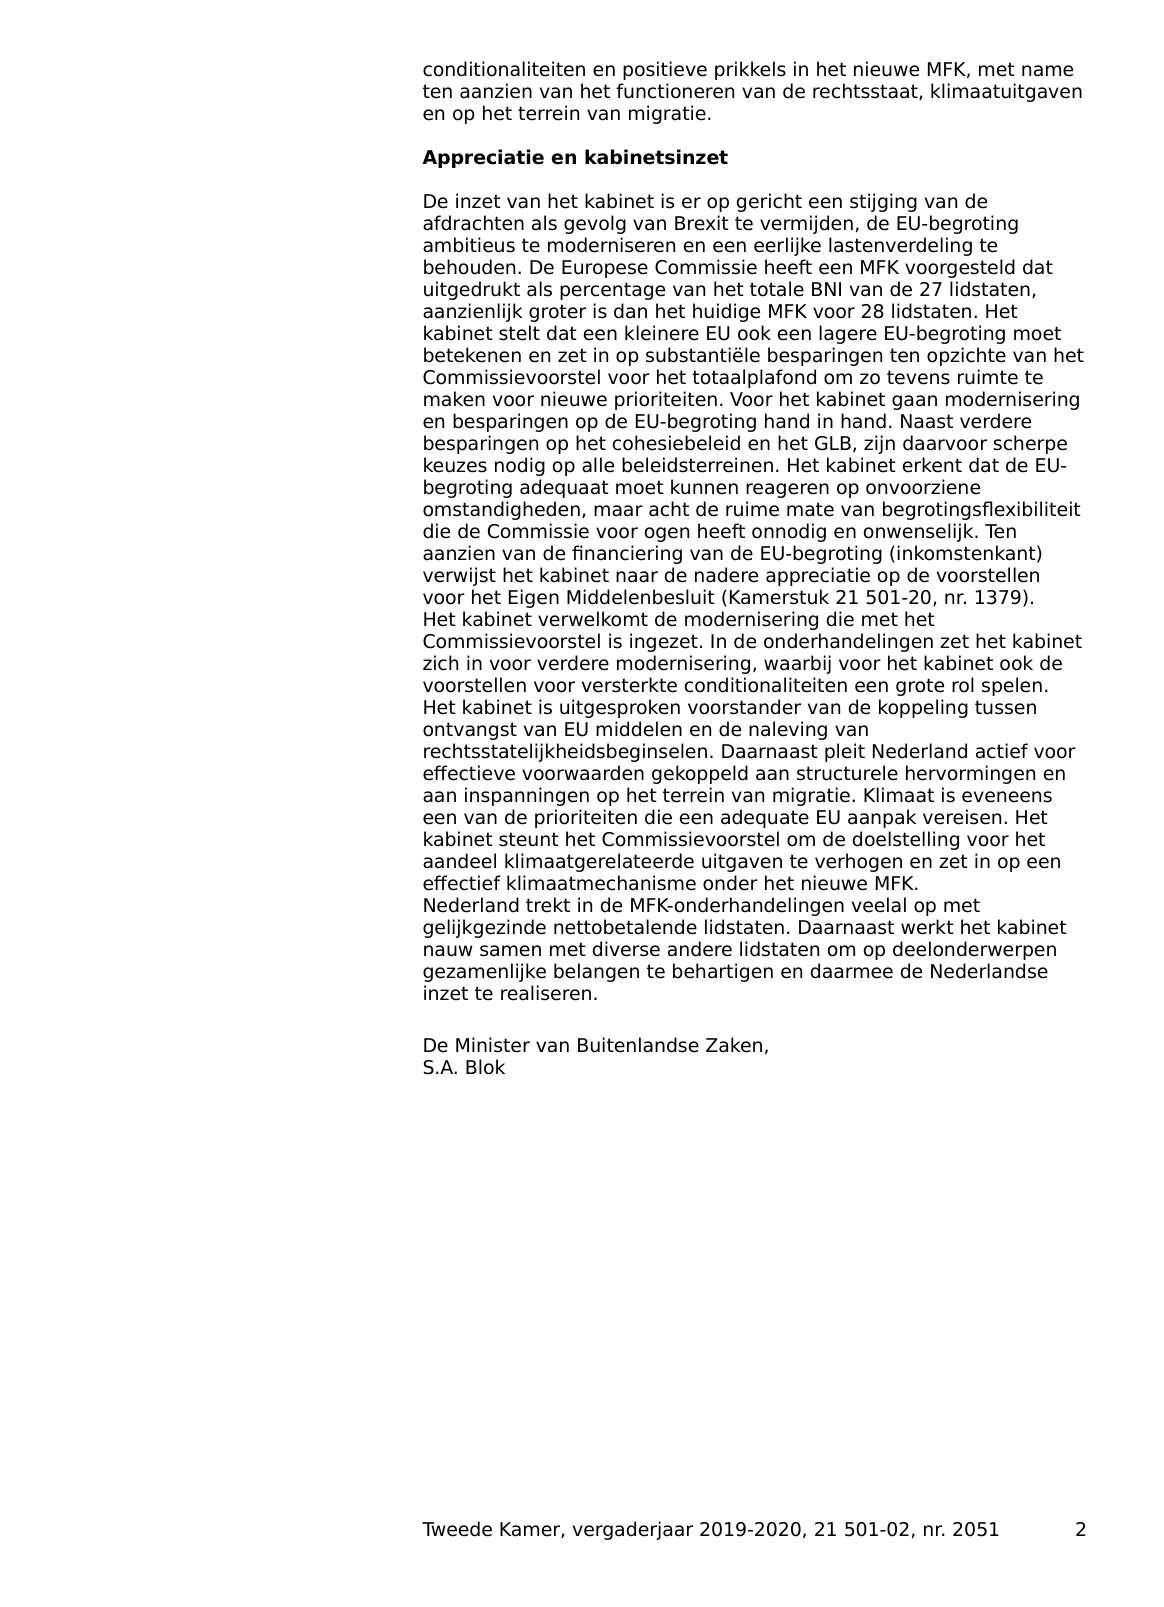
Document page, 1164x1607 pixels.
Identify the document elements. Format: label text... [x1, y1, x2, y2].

text De inzet van het kabinet is er op gericht een stijging van de afdrachten als gevolg van Brexit te vermijden, de EU-begroting ambitieus te moderniseren en een eerlijke lastenverdeling te behouden. De Europese Commissie heeft een MFK voorgesteld dat uitgedrukt als percentage van het totale BNI van de 27 lidstaten, aanzienlijk groter is dan het huidige MFK voor 28 lidstaten. Het kabinet stelt dat een kleinere EU ook een lagere EU-begroting moet betekenen en zet in op substantiële besparingen ten opzichte van het Commissievoorstel voor het totaalplafond om zo tevens ruimte te maken voor nieuwe prioriteiten. Voor het kabinet gaan modernisering en besparingen op de EU-begroting hand in hand. Naast verdere besparingen op het cohesiebeleid en het GLB, zijn daarvoor scherpe keuzes nodig op alle beleidsterreinen. Het kabinet erkent dat de EU-begroting adequaat moet kunnen reageren op onvoorziene omstandigheden, maar acht de ruime mate van begrotingsflexibiliteit die de Commissie voor ogen heeft onnodig en onwenselijk. Ten aanzien van de financiering van de EU-begroting (inkomstenkant) verwijst het kabinet naar de nadere appreciatie op de voorstellen voor het Eigen Middelenbesluit (Kamerstuk 21 501-20, nr. 1379). [422, 191, 1087, 609]
text Nederland trekt in de MFK-onderhandelingen veelal op met gelijkgezinde nettobetalende lidstaten. Daarnaast werkt het kabinet nauw samen met diverse andere lidstaten om op deelonderwerpen gezamenlijke belangen te behartigen en daarmee de Nederlandse inzet te realiseren. [422, 895, 1087, 1004]
text conditionaliteiten en positieve prikkels in het nieuwe MFK, met name ten aanzien van het functioneren van de rechtsstaat, klimaatuitgaven en op het terrein van migratie. [422, 59, 1087, 125]
subtitle Appreciatie en kabinetsinzet [422, 147, 1087, 169]
text Het kabinet verwelkomt de modernisering die met het Commissievoorstel is ingezet. In de onderhandelingen zet het kabinet zich in voor verdere modernisering, waarbij voor het kabinet ook de voorstellen voor versterkte conditionaliteiten een grote rol spelen. Het kabinet is uitgesproken voorstander van de koppeling tussen ontvangst van EU middelen en de naleving van rechtsstatelijkheidsbeginselen. Daarnaast pleit Nederland actief voor effectieve voorwaarden gekoppeld aan structurele hervormingen en aan inspanningen op het terrein van migratie. Klimaat is eveneens een van de prioriteiten die een adequate EU aanpak vereisen. Het kabinet steunt het Commissievoorstel om de doelstelling voor het aandeel klimaatgerelateerde uitgaven te verhogen en zet in op een effectief klimaatmechanisme onder het nieuwe MFK. [422, 609, 1087, 895]
text De Minister van Buitenlandse Zaken, S.A. Blok [422, 1034, 1087, 1078]
